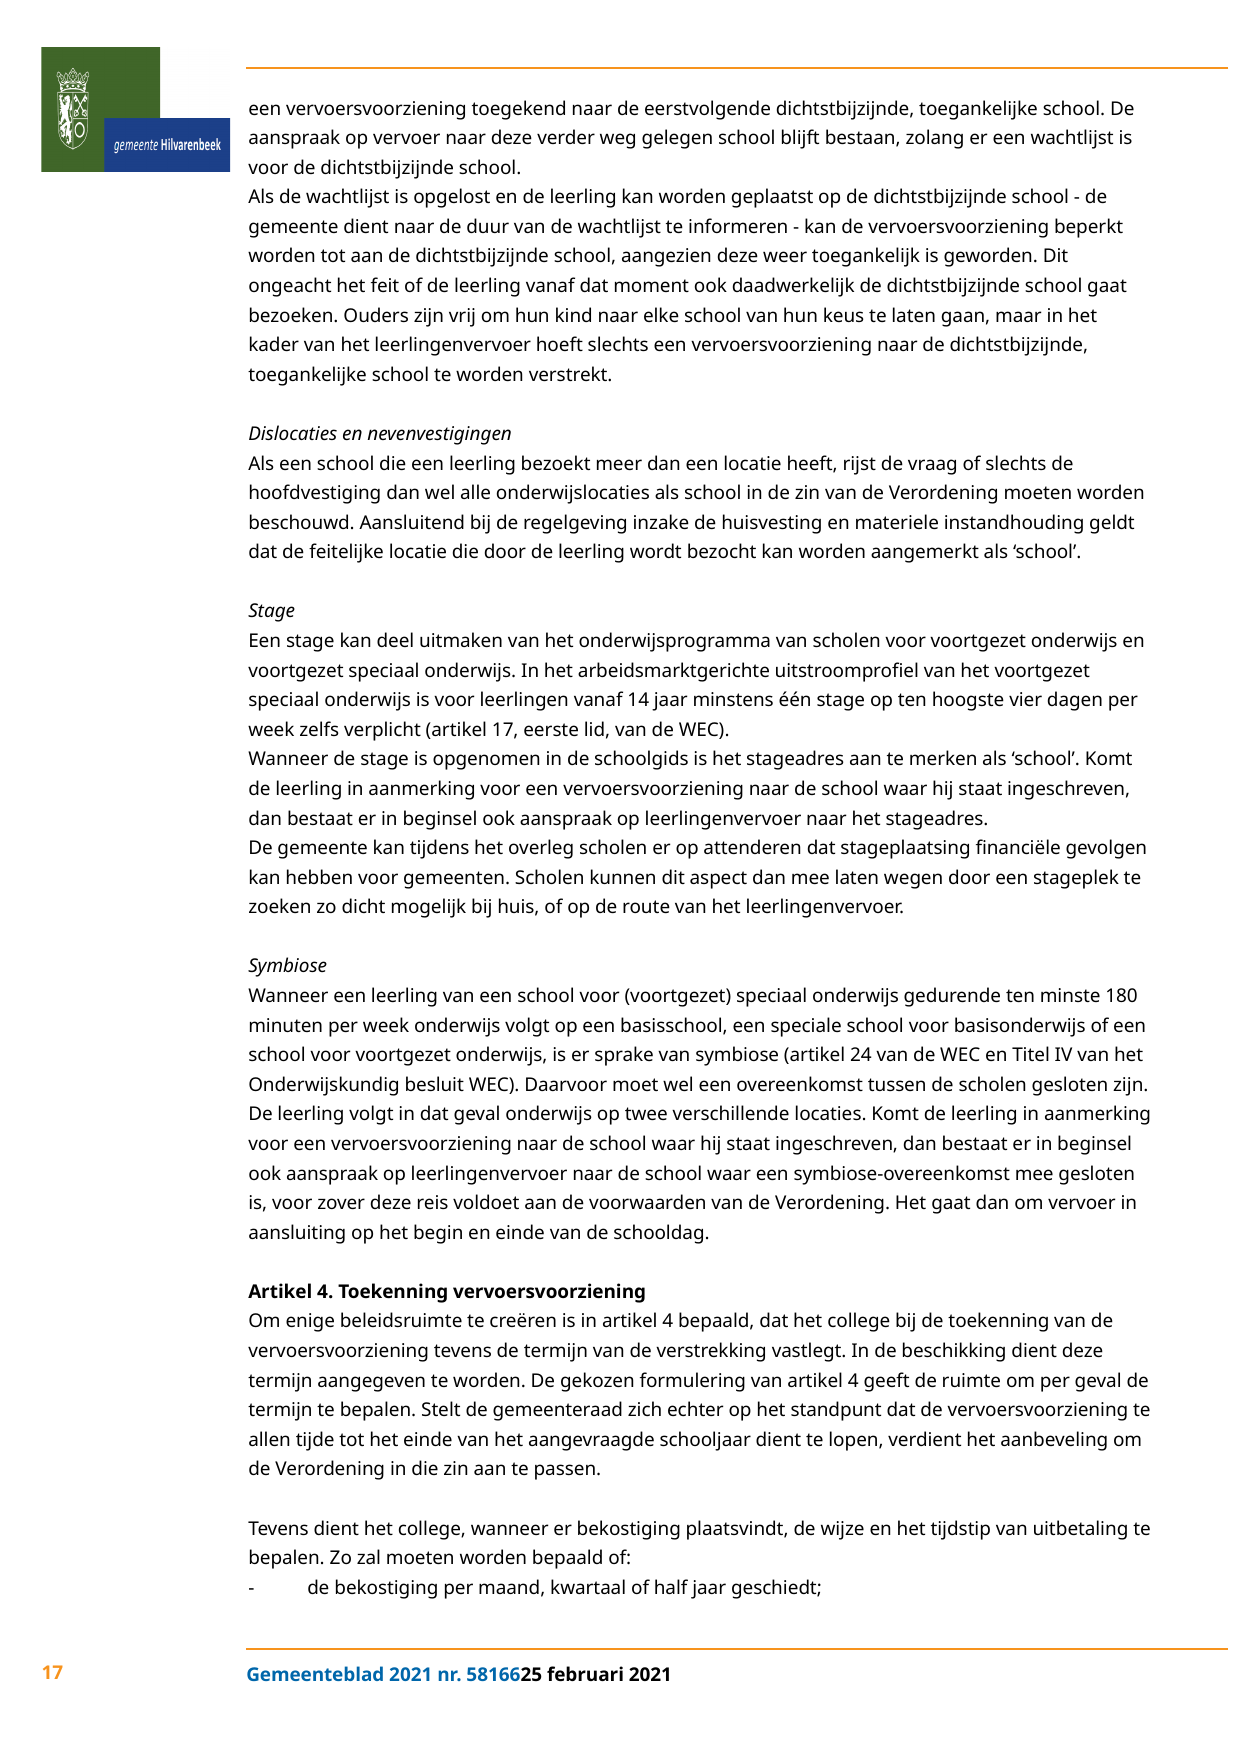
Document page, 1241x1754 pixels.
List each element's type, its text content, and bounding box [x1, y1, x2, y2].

text Tevens dient het college, wanneer er bekostiging plaatsvindt, de wijze en het tijdstip van uitbetaling te bepalen. Zo zal moeten worden bepaald of: [248, 1515, 1152, 1570]
text Als een school die een leerling bezoekt meer dan een locatie heeft, rijst de vraag of slechts de hoofdvestiging dan wel alle onderwijslocaties als school in de zin van de Verordening moeten worden beschouwd. Aansluitend bij de regelgeving inzake de huisvesting en materiele instandhouding geldt dat de feitelijke locatie die door de leerling wordt bezocht kan worden aangemerkt als ‘school’. [248, 450, 1152, 564]
text Wanneer een leerling van een school voor (voortgezet) speciaal onderwijs gedurende ten minste 180 minuten per week onderwijs volgt op een basisschool, een speciale school voor basisonderwijs of een school voor voortgezet onderwijs, is er sprake van symbiose (artikel 24 van de WEC en Titel IV van het Onderwijskundig besluit WEC). Daarvoor moet wel een overeenkomst tussen de scholen gesloten zijn. De leerling volgt in dat geval onderwijs op twee verschillende locaties. Komt de leerling in aanmerking voor een vervoersvoorziening naar de school waar hij staat ingeschreven, dan bestaat er in beginsel ook aanspraak op leerlingenvervoer naar de school waar een symbiose-overeenkomst mee gesloten is, voor zover deze reis voldoet aan de voorwaarden van de Verordening. Het gaat dan om vervoer in aansluiting op het begin en einde van de schooldag. [248, 982, 1152, 1245]
list de bekostiging per maand, kwartaal of half jaar geschiedt; [248, 1574, 1152, 1600]
text Artikel 4. Toekenning vervoersvoorziening [248, 1278, 1152, 1304]
text een vervoersvoorziening toegekend naar de eerstvolgende dichtstbijzijnde, toegankelijke school. De aanspraak op vervoer naar deze verder weg gelegen school blijft bestaan, zolang er een wachtlijst is voor de dichtstbijzijnde school. [248, 95, 1152, 180]
picture [41, 47, 231, 172]
text Symbiose [248, 953, 1152, 978]
text Een stage kan deel uitmaken van het onderwijsprogramma van scholen voor voortgezet onderwijs en voortgezet speciaal onderwijs. In het arbeidsmarktgerichte uitstroomprofiel van het voortgezet speciaal onderwijs is voor leerlingen vanaf 14 jaar minstens één stage op ten hoogste vier dagen per week zelfs verplicht (artikel 17, eerste lid, van de WEC). [248, 627, 1152, 742]
text Als de wachtlijst is opgelost en de leerling kan worden geplaatst op de dichtstbijzijnde school - de gemeente dient naar de duur van de wachtlijst te informeren - kan de vervoersvoorziening beperkt worden tot aan de dichtstbijzijnde school, aangezien deze weer toegankelijk is geworden. Dit ongeacht het feit of de leerling vanaf dat moment ook daadwerkelijk de dichtstbijzijnde school gaat bezoeken. Ouders zijn vrij om hun kind naar elke school van hun keus te laten gaan, maar in het kader van het leerlingenvervoer hoeft slechts een vervoersvoorziening naar de dichtstbijzijnde, toegankelijke school te worden verstrekt. [248, 183, 1152, 387]
text De gemeente kan tijdens het overleg scholen er op attenderen dat stageplaatsing financiële gevolgen kan hebben voor gemeenten. Scholen kunnen dit aspect dan mee laten wegen door een stageplek te zoeken zo dicht mogelijk bij huis, of op de route van het leerlingenvervoer. [248, 834, 1152, 919]
text Om enige beleidsruimte te creëren is in artikel 4 bepaald, dat het college bij de toekenning van de vervoersvoorziening tevens de termijn van de verstrekking vastlegt. In de beschikking dient deze termijn aangegeven te worden. De gekozen formulering van artikel 4 geeft de ruimte om per geval de termijn te bepalen. Stelt de gemeenteraad zich echter op het standpunt dat de vervoersvoorziening te allen tijde tot het einde van het aangevraagde schooljaar dient te lopen, verdient het aanbeveling om de Verordening in die zin aan te passen. [248, 1308, 1152, 1481]
text Wanneer de stage is opgenomen in de schoolgids is het stageadres aan te merken als ‘school’. Komt de leerling in aanmerking voor een vervoersvoorziening naar de school waar hij staat ingeschreven, dan bestaat er in beginsel ook aanspraak op leerlingenvervoer naar het stageadres. [248, 746, 1152, 831]
text Dislocaties en nevenvestigingen [248, 420, 1152, 446]
text Stage [248, 598, 1152, 623]
